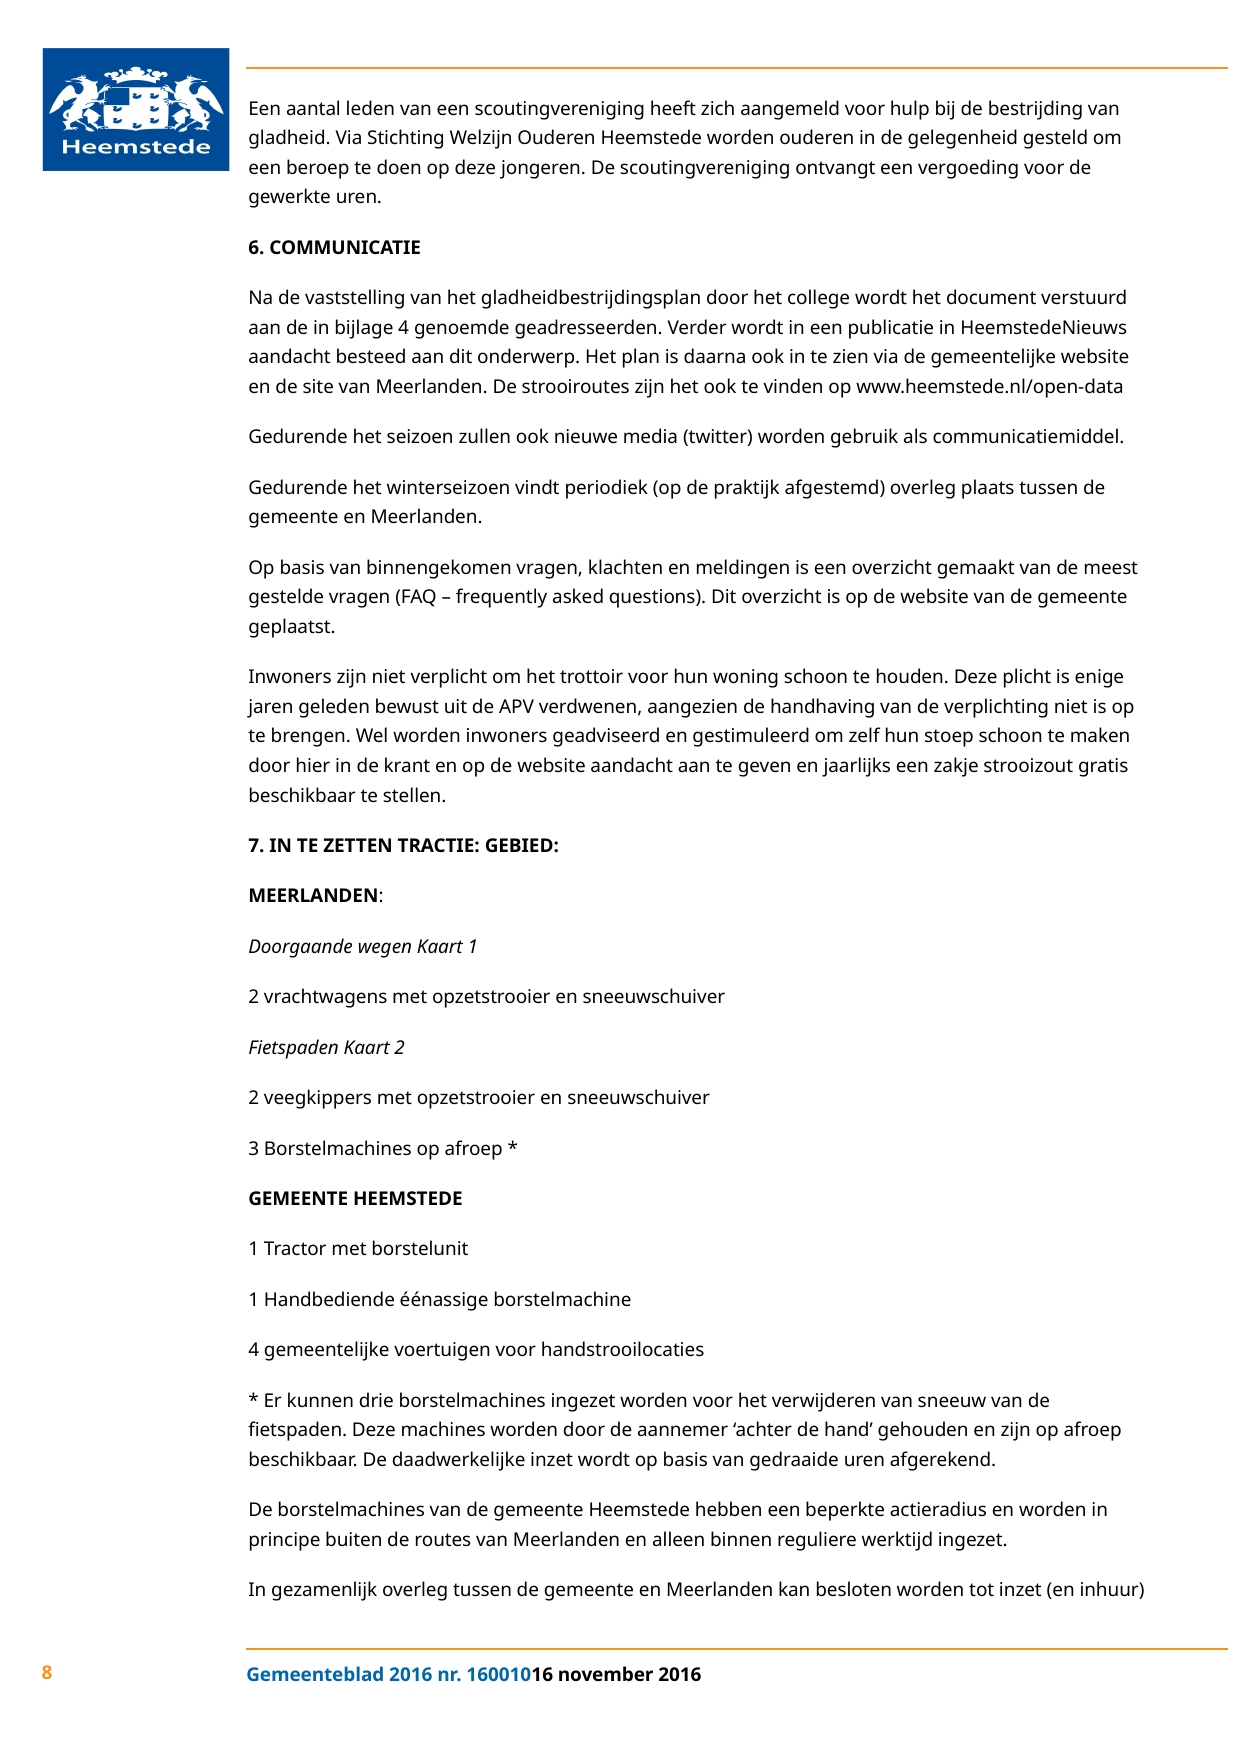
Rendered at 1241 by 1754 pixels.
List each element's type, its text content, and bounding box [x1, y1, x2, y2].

text 7. IN TE ZETTEN TRACTIE: GEBIED: [248, 832, 1152, 858]
text Gedurende het seizoen zullen ook nieuwe media (twitter) worden gebruik als communicatiemiddel. [248, 423, 1152, 449]
text 4 gemeentelijke voertuigen voor handstrooilocaties [248, 1336, 1152, 1362]
text 2 vrachtwagens met opzetstrooier en sneeuwschuiver [248, 983, 1152, 1009]
text Doorgaande wegen Kaart 1 [248, 933, 1152, 959]
text GEMEENTE HEEMSTEDE [248, 1185, 1152, 1211]
text De borstelmachines van de gemeente Heemstede hebben een beperkte actieradius en worden in principe buiten de routes van Meerlanden en alleen binnen reguliere werktijd ingezet. [248, 1496, 1152, 1552]
text In gezamenlijk overleg tussen de gemeente en Meerlanden kan besloten worden tot inzet (en inhuur) [248, 1576, 1152, 1602]
text 3 Borstelmachines op afroep * [248, 1135, 1152, 1161]
text 1 Handbediende éénassige borstelmachine [248, 1286, 1152, 1312]
text MEERLANDEN: [248, 883, 1152, 908]
text Inwoners zijn niet verplicht om het trottoir voor hun woning schoon te houden. Deze plicht is enige jaren geleden bewust uit de APV verdwenen, aangezien de handhaving van de verplichting niet is op te brengen. Wel worden inwoners geadviseerd en gestimuleerd om zelf hun stoep schoon te maken door hier in de krant en op de website aandacht aan te geven en jaarlijks een zakje strooizout gratis beschikbaar te stellen. [248, 663, 1152, 808]
text 6. COMMUNICATIE [248, 234, 1152, 260]
text 1 Tractor met borstelunit [248, 1236, 1152, 1261]
text 2 veegkippers met opzetstrooier en sneeuwschuiver [248, 1084, 1152, 1110]
text Na de vaststelling van het gladheidbestrijdingsplan door het college wordt het document verstuurd aan de in bijlage 4 genoemde geadresseerden. Verder wordt in een publicatie in HeemstedeNieuws aandacht besteed aan dit onderwerp. Het plan is daarna ook in te zien via de gemeentelijke website en de site van Meerlanden. De strooiroutes zijn het ook te vinden op www.heemstede.nl/open-data [248, 284, 1152, 399]
text Een aantal leden van een scoutingvereniging heeft zich aangemeld voor hulp bij de bestrijding van gladheid. Via Stichting Welzijn Ouderen Heemstede worden ouderen in de gelegenheid gesteld om een beroep te doen op deze jongeren. De scoutingvereniging ontvangt een vergoeding voor de gewerkte uren. [248, 95, 1152, 209]
text Op basis van binnengekomen vragen, klachten en meldingen is een overzicht gemaakt van de meest gestelde vragen (FAQ – frequently asked questions). Dit overzicht is op de website van de gemeente geplaatst. [248, 554, 1152, 639]
text Gedurende het winterseizoen vindt periodiek (op de praktijk afgestemd) overleg plaats tussen de gemeente en Meerlanden. [248, 474, 1152, 529]
text * Er kunnen drie borstelmachines ingezet worden voor het verwijderen van sneeuw van de fietspaden. Deze machines worden door de aannemer ‘achter de hand’ gehouden en zijn op afroep beschikbaar. De daadwerkelijke inzet wordt op basis van gedraaide uren afgerekend. [248, 1387, 1152, 1472]
picture [41, 47, 231, 172]
text Fietspaden Kaart 2 [248, 1034, 1152, 1060]
